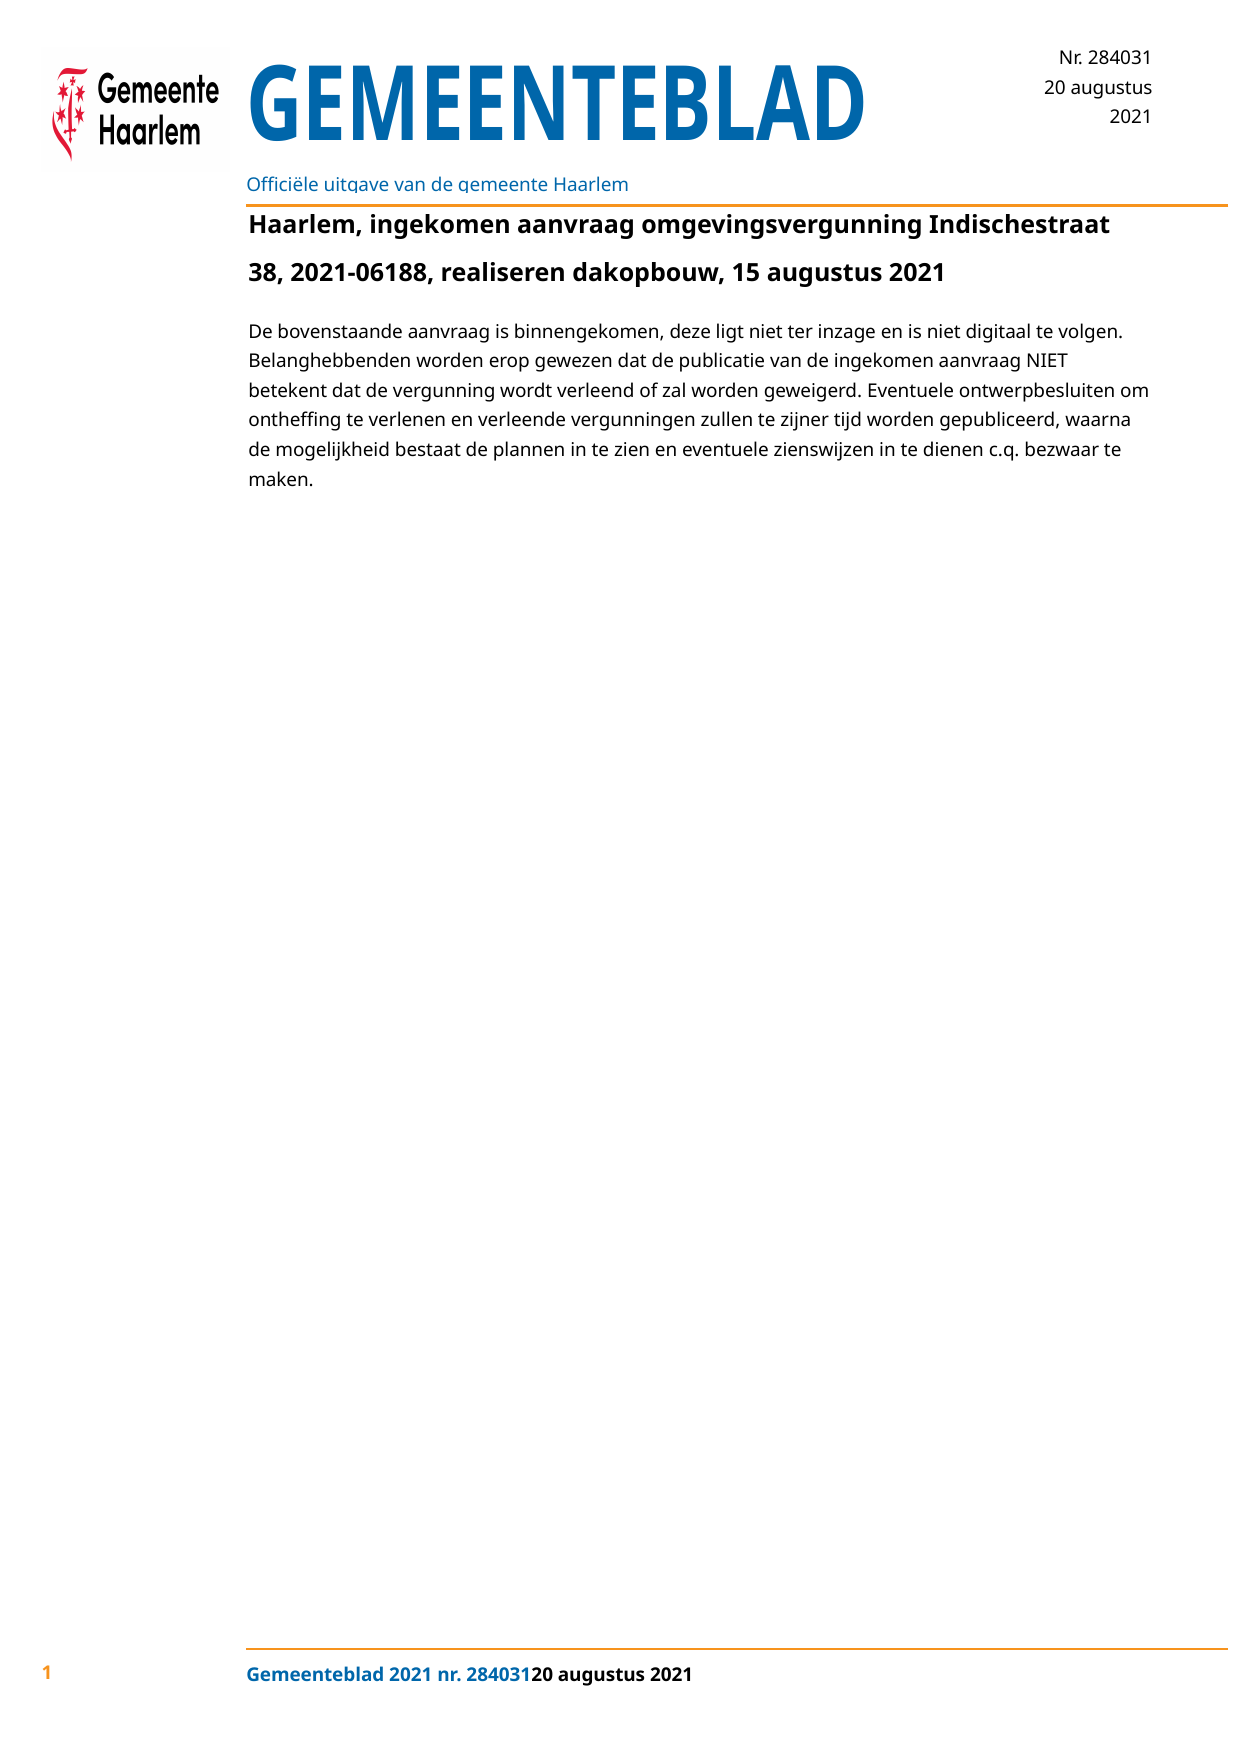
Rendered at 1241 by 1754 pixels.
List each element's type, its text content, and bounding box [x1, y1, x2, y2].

text De bovenstaande aanvraag is binnengekomen, deze ligt niet ter inzage en is niet digitaal te volgen. Belanghebbenden worden erop gewezen dat de publicatie van de ingekomen aanvraag NIET betekent dat de vergunning wordt verleend of zal worden geweigerd. Eventuele ontwerpbesluiten om ontheffing te verlenen en verleende vergunningen zullen te zijner tijd worden gepubliceerd, waarna de mogelijkheid bestaat de plannen in te zien en eventuele zienswijzen in te dienen c.q. bezwaar te maken. [248, 318, 1152, 492]
text Haarlem, ingekomen aanvraag omgevingsvergunning Indischestraat 38, 2021-06188, realiseren dakopbouw, 15 augustus 2021 [248, 207, 1152, 288]
picture [41, 47, 231, 172]
